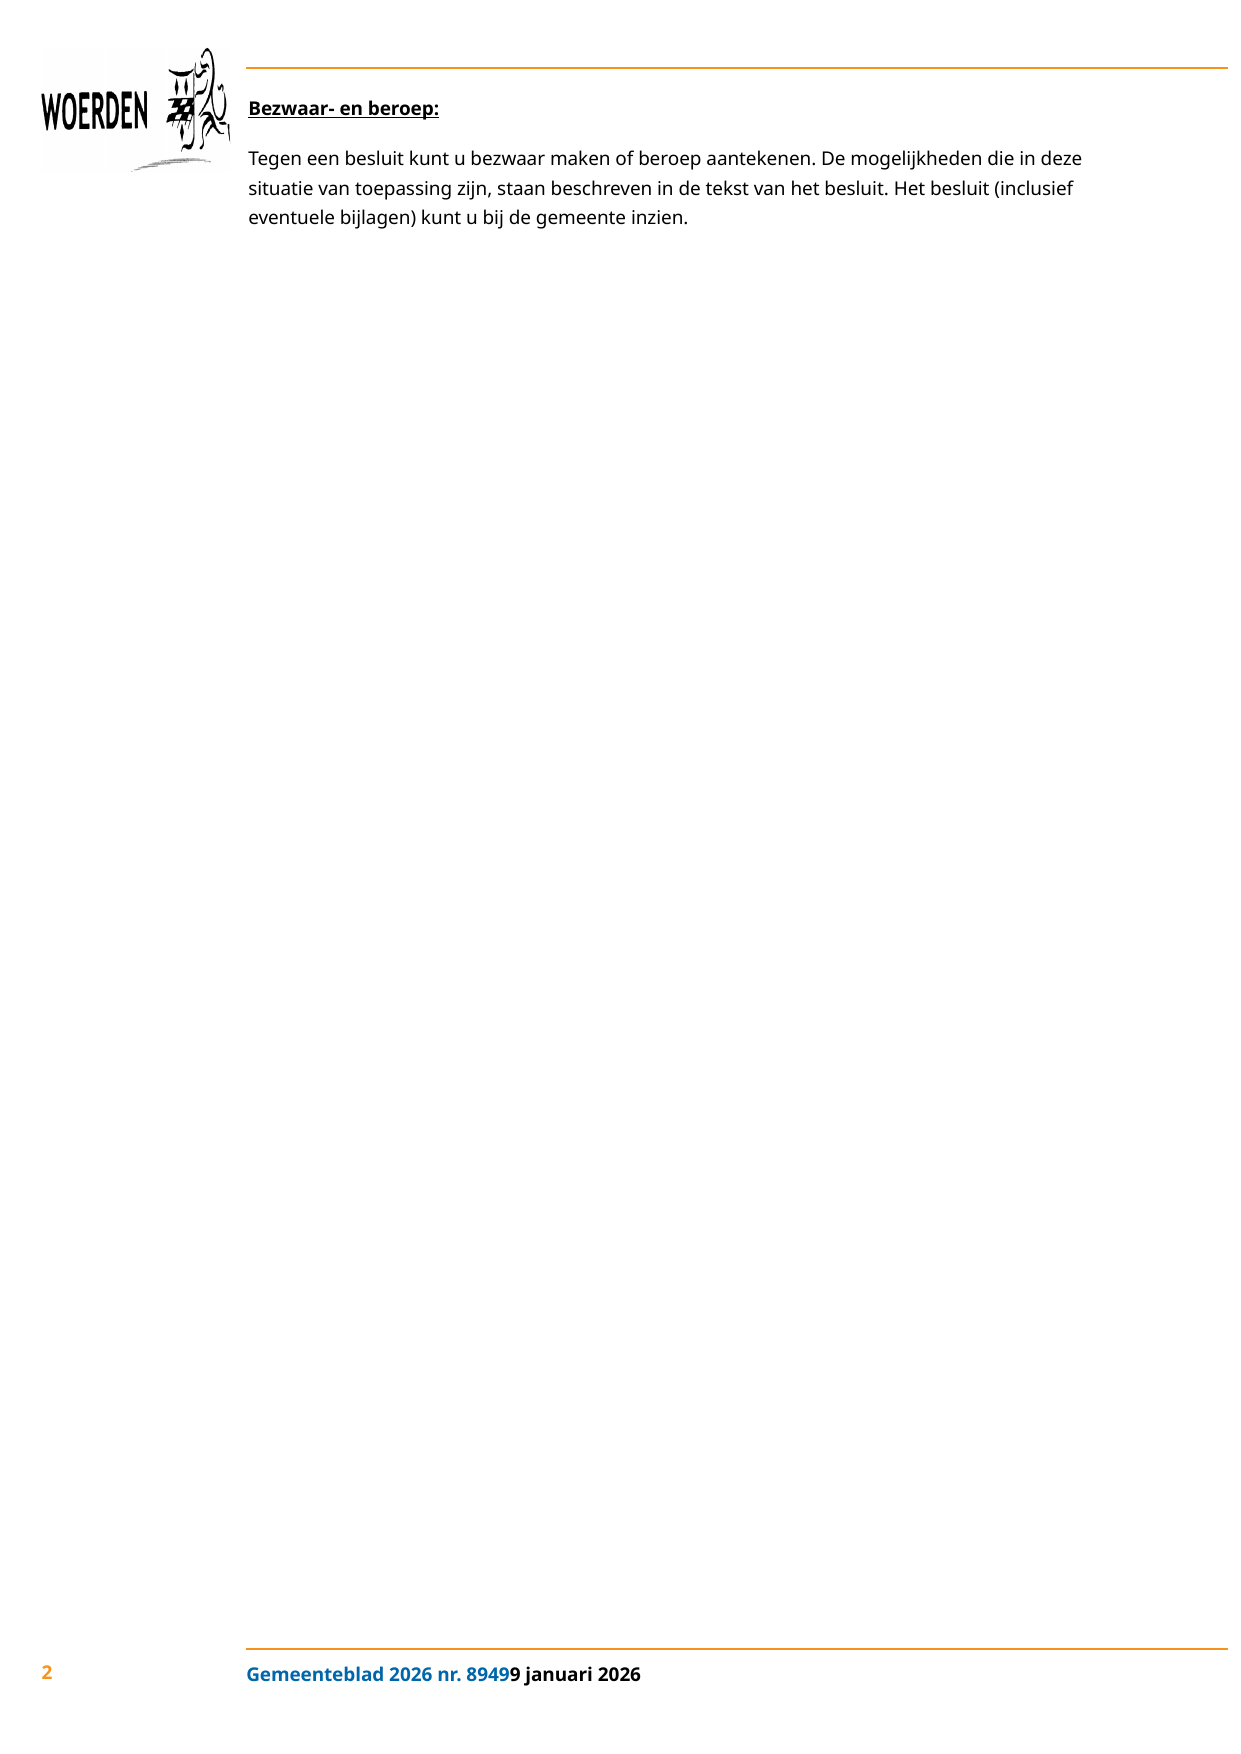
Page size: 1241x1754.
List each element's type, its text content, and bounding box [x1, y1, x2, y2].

picture [41, 47, 231, 172]
text Tegen een besluit kunt u bezwaar maken of beroep aantekenen. De mogelijkheden die in deze situatie van toepassing zijn, staan beschreven in de tekst van het besluit. Het besluit (inclusief eventuele bijlagen) kunt u bij de gemeente inzien. [248, 145, 1152, 230]
text Bezwaar- en beroep: [248, 95, 1152, 121]
